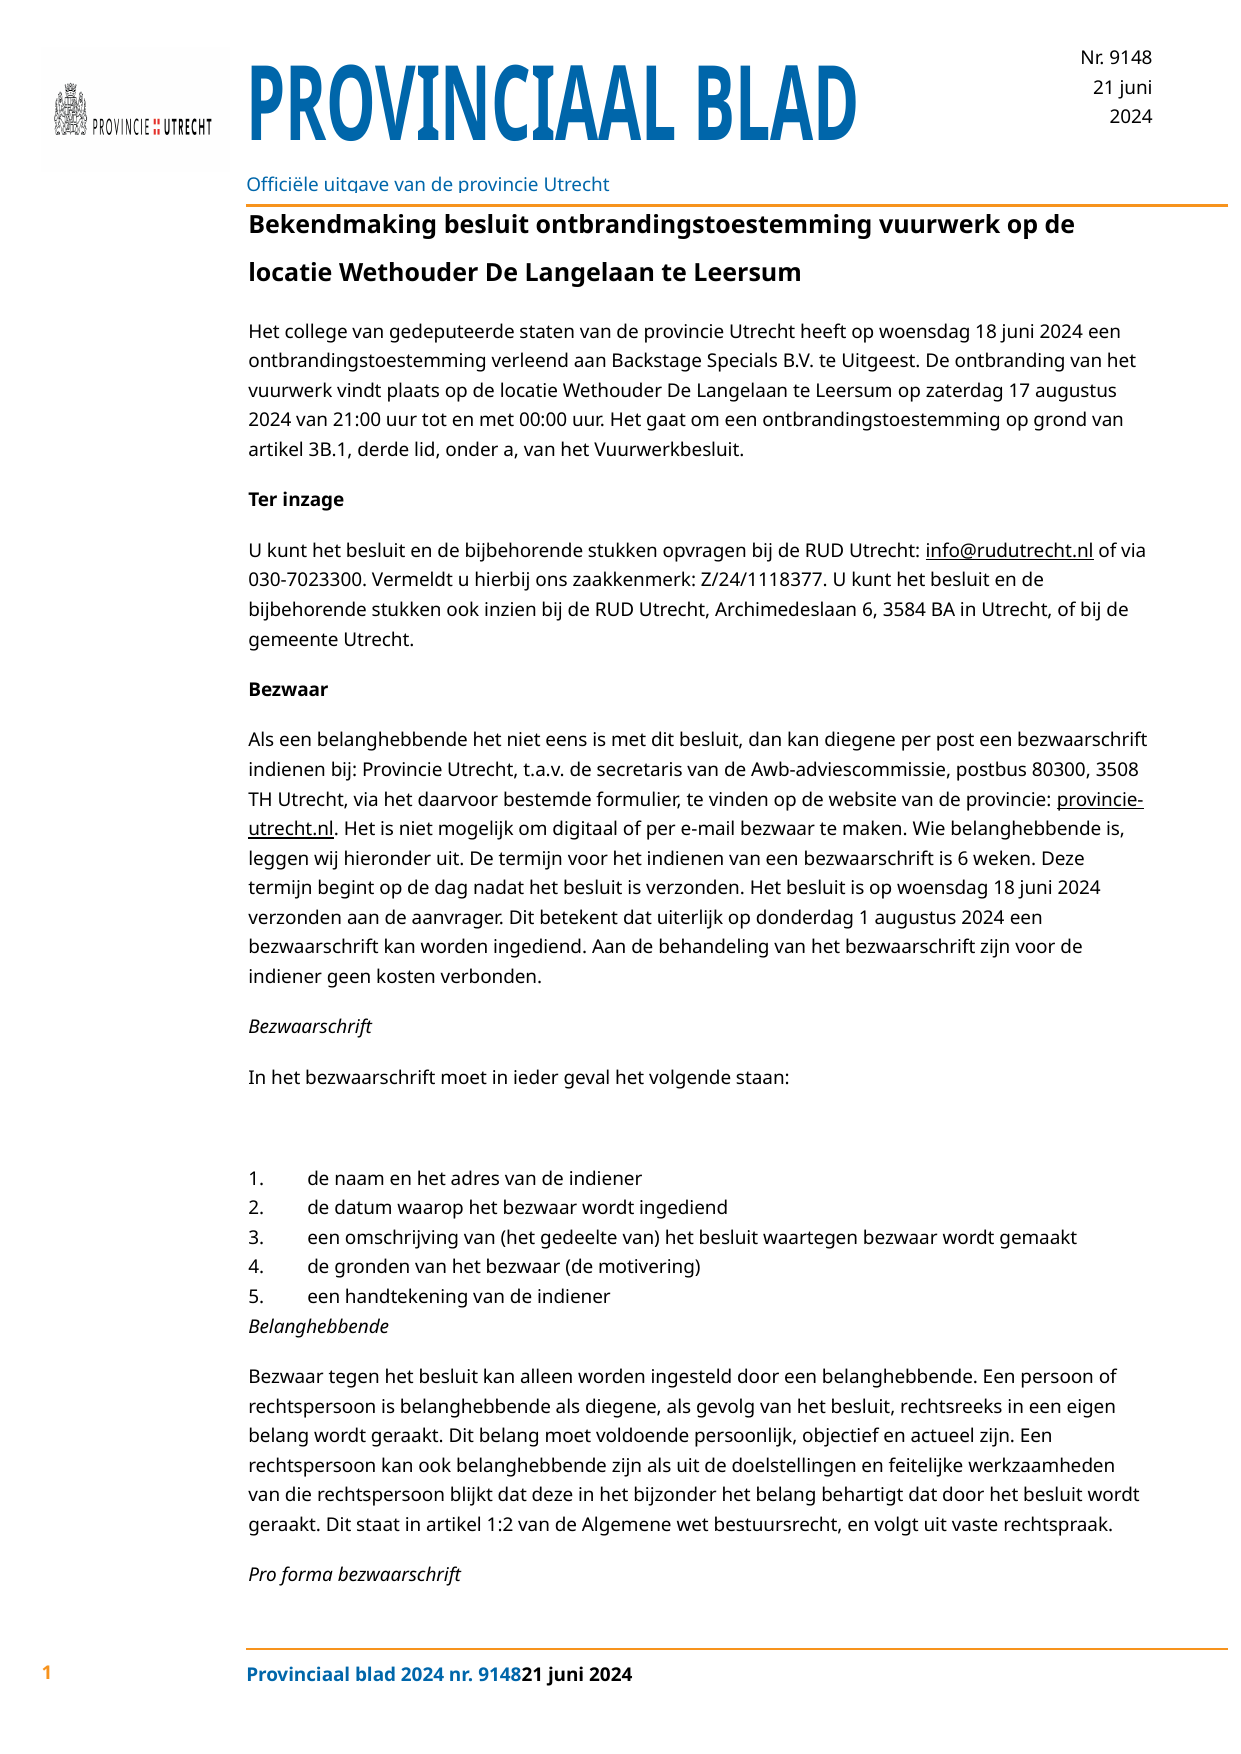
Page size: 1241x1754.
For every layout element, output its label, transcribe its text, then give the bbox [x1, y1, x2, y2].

text Bezwaar tegen het besluit kan alleen worden ingesteld door een belanghebbende. Een persoon of rechtspersoon is belanghebbende als diegene, als gevolg van het besluit, rechtsreeks in een eigen belang wordt geraakt. Dit belang moet voldoende persoonlijk, objectief en actueel zijn. Een rechtspersoon kan ook belanghebbende zijn als uit de doelstellingen en feitelijke werkzaamheden van die rechtspersoon blijkt dat deze in het bijzonder het belang behartigt dat door het besluit wordt geraakt. Dit staat in artikel 1:2 van de Algemene wet bestuursrecht, en volgt uit vaste rechtspraak. [248, 1363, 1152, 1537]
list een omschrijving van (het gedeelte van) het besluit waartegen bezwaar wordt gemaakt [248, 1224, 1152, 1250]
text In het bezwaarschrift moet in ieder geval het volgende staan: [248, 1064, 1152, 1090]
text Pro forma bezwaarschrift [248, 1562, 1152, 1587]
list de naam en het adres van de indiener [248, 1165, 1152, 1191]
list de gronden van het bezwaar (de motivering) [248, 1254, 1152, 1279]
list de datum waarop het bezwaar wordt ingediend [248, 1194, 1152, 1220]
text Bezwaarschrift [248, 1014, 1152, 1039]
text Belanghebbende [248, 1313, 1152, 1339]
text Ter inzage [248, 487, 1152, 512]
text Het college van gedeputeerde staten van de provincie Utrecht heeft op woensdag 18 juni 2024 een ontbrandingstoestemming verleend aan Backstage Specials B.V. te Uitgeest. De ontbranding van het vuurwerk vindt plaats op de locatie Wethouder De Langelaan te Leersum op zaterdag 17 augustus 2024 van 21:00 uur tot en met 00:00 uur. Het gaat om een ontbrandingstoestemming op grond van artikel 3B.1, derde lid, onder a, van het Vuurwerkbesluit. [248, 318, 1152, 462]
text U kunt het besluit en de bijbehorende stukken opvragen bij de RUD Utrecht: info@rudutrecht.nl of via 030-7023300. Vermeldt u hierbij ons zaakkenmerk: Z/24/1118377. U kunt het besluit en de bijbehorende stukken ook inzien bij de RUD Utrecht, Archimedeslaan 6, 3584 BA in Utrecht, of bij de gemeente Utrecht. [248, 537, 1152, 652]
text Bekendmaking besluit ontbrandingstoestemming vuurwerk op de locatie Wethouder De Langelaan te Leersum [248, 207, 1152, 288]
list een handtekening van de indiener [248, 1283, 1152, 1309]
text Als een belanghebbende het niet eens is met dit besluit, dan kan diegene per post een bezwaarschrift indienen bij: Provincie Utrecht, t.a.v. de secretaris van de Awb-adviescommissie, postbus 80300, 3508 TH Utrecht, via het daarvoor bestemde formulier, te vinden op de website van de provincie: provincie-utrecht.nl. Het is niet mogelijk om digitaal of per e-mail bezwaar te maken. Wie belanghebbende is, leggen wij hieronder uit. De termijn voor het indienen van een bezwaarschrift is 6 weken. Deze termijn begint op de dag nadat het besluit is verzonden. Het besluit is op woensdag 18 juni 2024 verzonden aan de aanvrager. Dit betekent dat uiterlijk op donderdag 1 augustus 2024 een bezwaarschrift kan worden ingediend. Aan de behandeling van het bezwaarschrift zijn voor de indiener geen kosten verbonden. [248, 727, 1152, 989]
picture [41, 47, 231, 172]
text Bezwaar [248, 676, 1152, 702]
